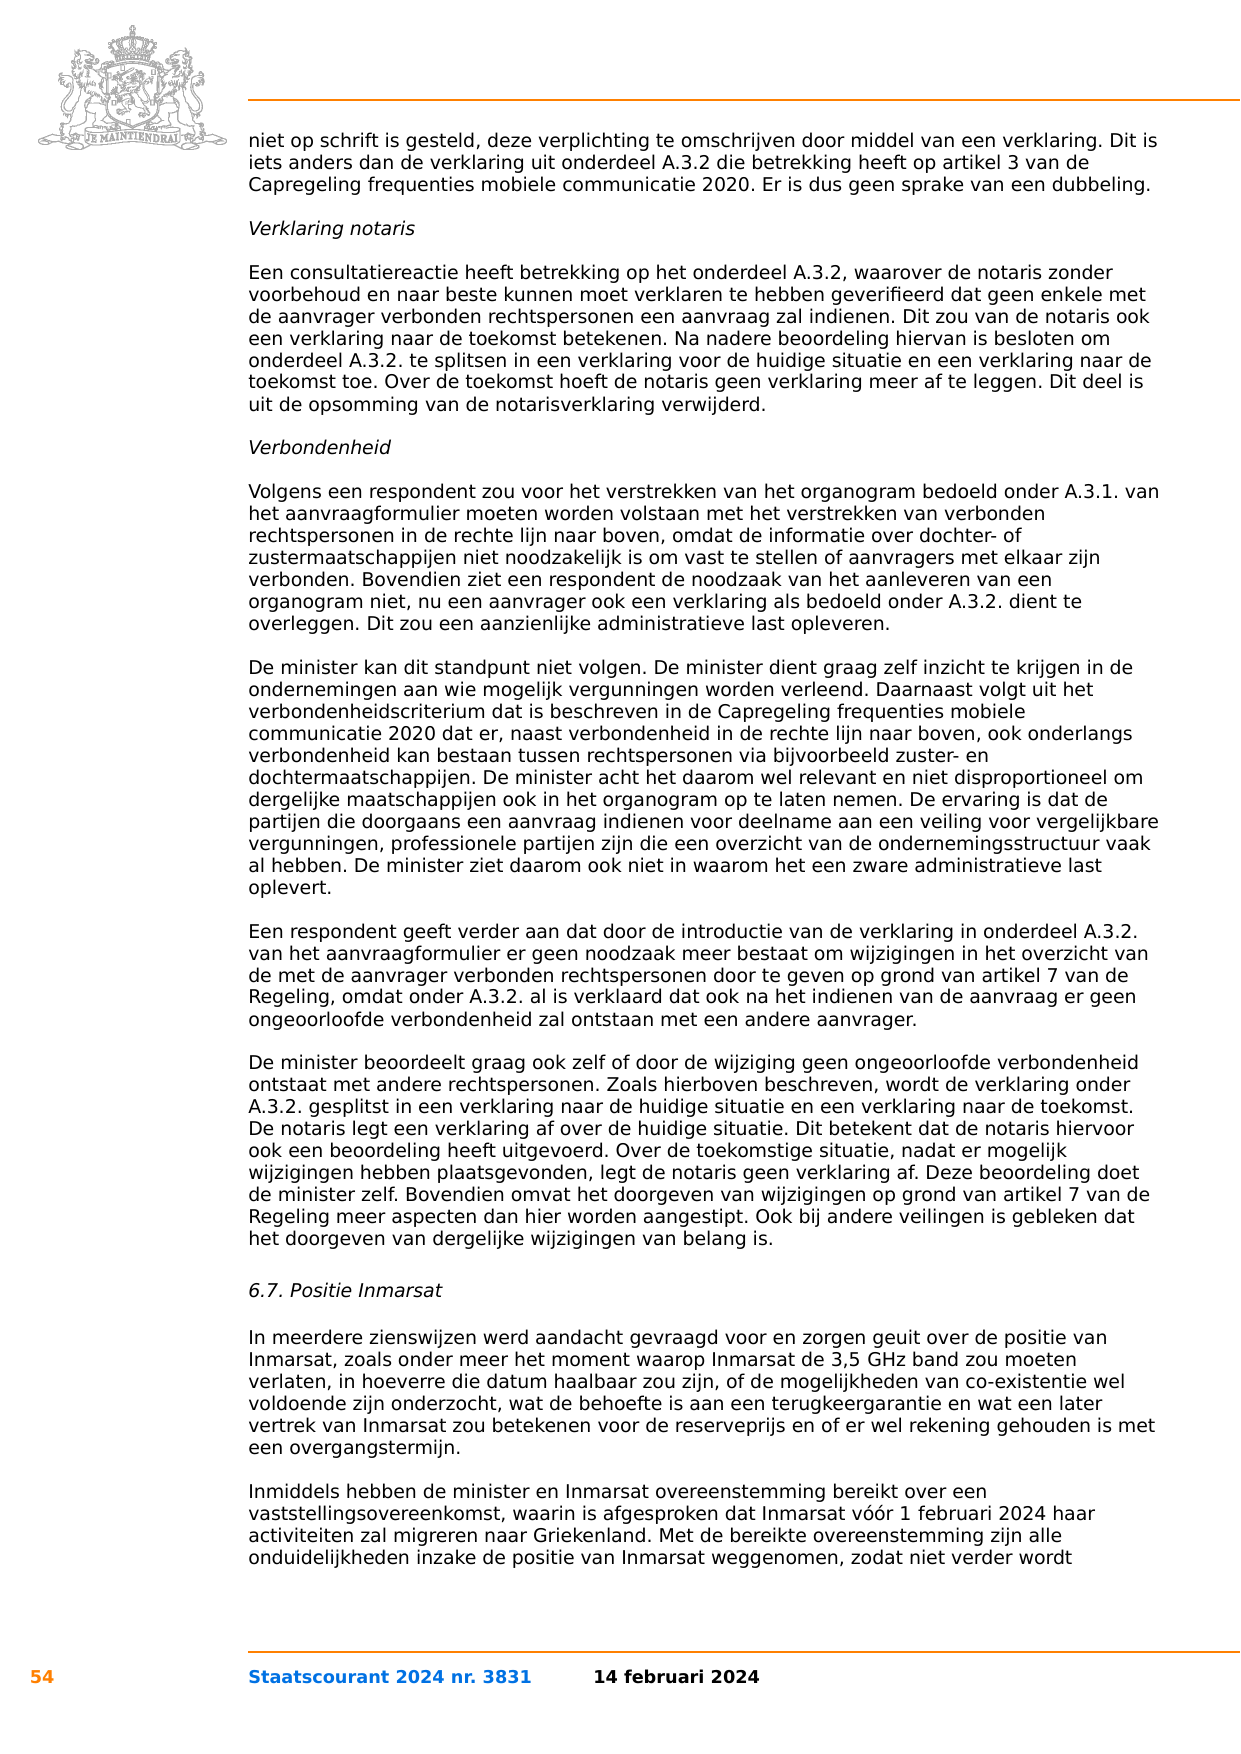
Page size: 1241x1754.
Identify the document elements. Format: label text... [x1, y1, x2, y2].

text De minister beoordeelt graag ook zelf of door de wijziging geen ongeoorloofde verbondenheid ontstaat met andere rechtspersonen. Zoals hierboven beschreven, wordt de verklaring onder A.3.2. gesplitst in een verklaring naar de huidige situatie en een verklaring naar de toekomst. De notaris legt een verklaring af over de huidige situatie. Dit betekent dat de notaris hiervoor ook een beoordeling heeft uitgevoerd. Over de toekomstige situatie, nadat er mogelijk wijzigingen hebben plaatsgevonden, legt de notaris geen verklaring af. Deze beoordeling doet de minister zelf. Bovendien omvat het doorgeven van wijzigingen op grond van artikel 7 van de Regeling meer aspecten dan hier worden aangestipt. Ook bij andere veilingen is gebleken dat het doorgeven van dergelijke wijzigingen van belang is. [248, 1052, 1163, 1250]
subtitle Verklaring notaris [248, 218, 1163, 240]
text niet op schrift is gesteld, deze verplichting te omschrijven door middel van een verklaring. Dit is iets anders dan de verklaring uit onderdeel A.3.2 die betrekking heeft op artikel 3 van de Capregeling frequenties mobiele communicatie 2020. Er is dus geen sprake van een dubbeling. [248, 130, 1163, 196]
text Een respondent geeft verder aan dat door de introductie van de verklaring in onderdeel A.3.2. van het aanvraagformulier er geen noodzaak meer bestaat om wijzigingen in het overzicht van de met de aanvrager verbonden rechtspersonen door te geven op grond van artikel 7 van de Regeling, omdat onder A.3.2. al is verklaard dat ook na het indienen van de aanvraag er geen ongeoorloofde verbondenheid zal ontstaan met een andere aanvrager. [248, 921, 1163, 1030]
text Inmiddels hebben de minister en Inmarsat overeenstemming bereikt over een vaststellingsovereenkomst, waarin is afgesproken dat Inmarsat vóór 1 februari 2024 haar activiteiten zal migreren naar Griekenland. Met de bereikte overeenstemming zijn alle onduidelijkheden inzake de positie van Inmarsat weggenomen, zodat niet verder wordt [248, 1481, 1163, 1569]
picture [38, 25, 227, 150]
subtitle Verbondenheid [248, 437, 1163, 459]
subtitle 6.7. Positie Inmarsat [248, 1280, 1163, 1302]
text De minister kan dit standpunt niet volgen. De minister dient graag zelf inzicht te krijgen in de ondernemingen aan wie mogelijk vergunningen worden verleend. Daarnaast volgt uit het verbondenheidscriterium dat is beschreven in de Capregeling frequenties mobiele communicatie 2020 dat er, naast verbondenheid in de rechte lijn naar boven, ook onderlangs verbondenheid kan bestaan tussen rechtspersonen via bijvoorbeeld zuster- en dochtermaatschappijen. De minister acht het daarom wel relevant en niet disproportioneel om dergelijke maatschappijen ook in het organogram op te laten nemen. De ervaring is dat de partijen die doorgaans een aanvraag indienen voor deelname aan een veiling voor vergelijkbare vergunningen, professionele partijen zijn die een overzicht van de ondernemingsstructuur vaak al hebben. De minister ziet daarom ook niet in waarom het een zware administratieve last oplevert. [248, 657, 1163, 899]
text Een consultatiereactie heeft betrekking op het onderdeel A.3.2, waarover de notaris zonder voorbehoud en naar beste kunnen moet verklaren te hebben geverifieerd dat geen enkele met de aanvrager verbonden rechtspersonen een aanvraag zal indienen. Dit zou van de notaris ook een verklaring naar de toekomst betekenen. Na nadere beoordeling hiervan is besloten om onderdeel A.3.2. te splitsen in een verklaring voor de huidige situatie en een verklaring naar de toekomst toe. Over de toekomst hoeft de notaris geen verklaring meer af te leggen. Dit deel is uit de opsomming van de notarisverklaring verwijderd. [248, 262, 1163, 415]
text In meerdere zienswijzen werd aandacht gevraagd voor en zorgen geuit over de positie van Inmarsat, zoals onder meer het moment waarop Inmarsat de 3,5 GHz band zou moeten verlaten, in hoeverre die datum haalbaar zou zijn, of de mogelijkheden van co-existentie wel voldoende zijn onderzocht, wat de behoefte is aan een terugkeergarantie en wat een later vertrek van Inmarsat zou betekenen voor de reserveprijs en of er wel rekening gehouden is met een overgangstermijn. [248, 1327, 1163, 1459]
text Volgens een respondent zou voor het verstrekken van het organogram bedoeld onder A.3.1. van het aanvraagformulier moeten worden volstaan met het verstrekken van verbonden rechtspersonen in de rechte lijn naar boven, omdat de informatie over dochter- of zustermaatschappijen niet noodzakelijk is om vast te stellen of aanvragers met elkaar zijn verbonden. Bovendien ziet een respondent de noodzaak van het aanleveren van een organogram niet, nu een aanvrager ook een verklaring als bedoeld onder A.3.2. dient te overleggen. Dit zou een aanzienlijke administratieve last opleveren. [248, 481, 1163, 635]
